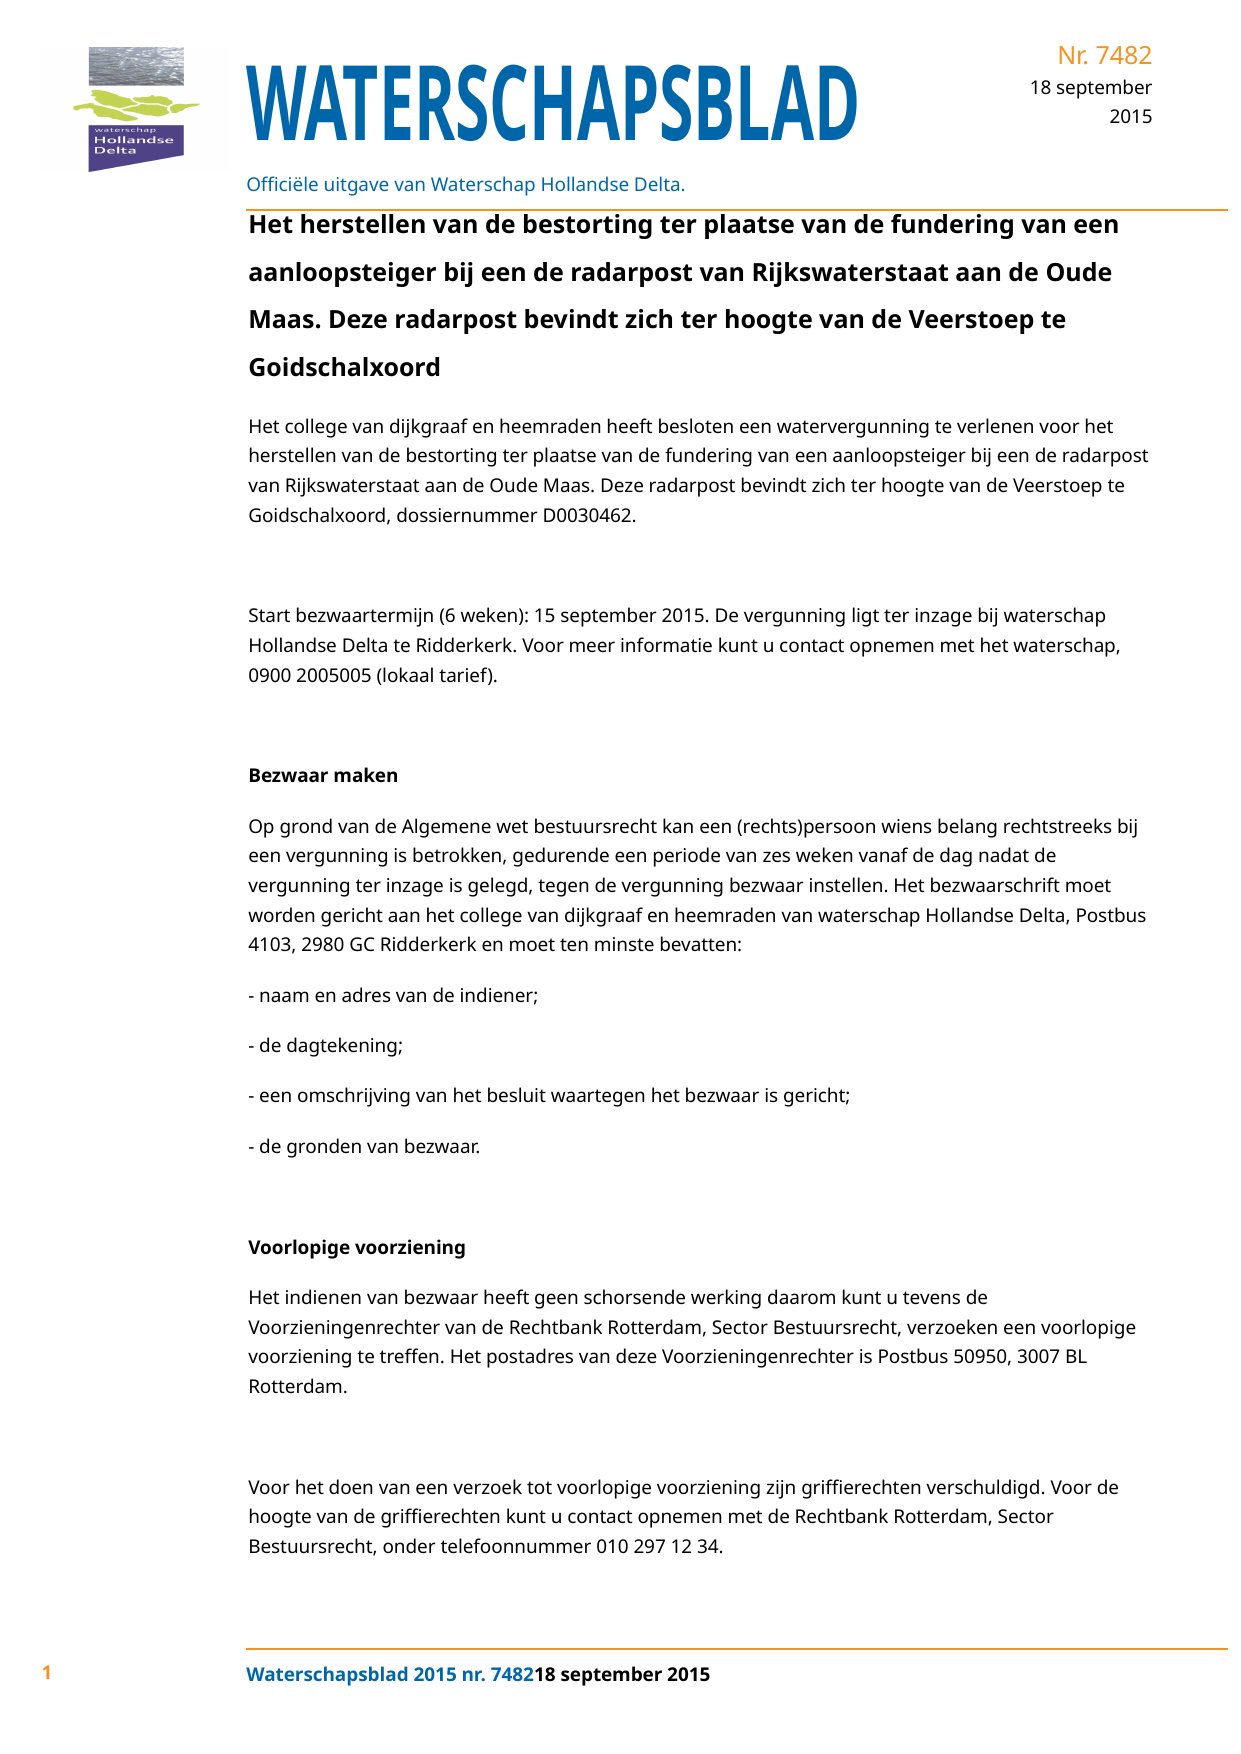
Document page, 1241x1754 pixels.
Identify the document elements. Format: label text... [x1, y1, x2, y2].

text Bezwaar maken [248, 763, 1152, 788]
text - de gronden van bezwaar. [248, 1133, 1152, 1159]
text Het college van dijkgraaf en heemraden heeft besloten een watervergunning te verlenen voor het herstellen van de bestorting ter plaatse van de fundering van een aanloopsteiger bij een de radarpost van Rijkswaterstaat aan de Oude Maas. Deze radarpost bevindt zich ter hoogte van de Veerstoep te Goidschalxoord, dossiernummer D0030462. [248, 413, 1152, 528]
text Op grond van de Algemene wet bestuursrecht kan een (rechts)persoon wiens belang rechtstreeks bij een vergunning is betrokken, gedurende een periode van zes weken vanaf de dag nadat de vergunning ter inzage is gelegd, tegen de vergunning bezwaar instellen. Het bezwaarschrift moet worden gericht aan het college van dijkgraaf en heemraden van waterschap Hollandse Delta, Postbus 4103, 2980 GC Ridderkerk en moet ten minste bevatten: [248, 813, 1152, 957]
text - naam en adres van de indiener; [248, 982, 1152, 1008]
text - de dagtekening; [248, 1032, 1152, 1058]
text Voor het doen van een verzoek tot voorlopige voorziening zijn griffierechten verschuldigd. Voor de hoogte van de griffierechten kunt u contact opnemen met de Rechtbank Rotterdam, Sector Bestuursrecht, onder telefoonnummer 010 297 12 34. [248, 1474, 1152, 1559]
text Het herstellen van de bestorting ter plaatse van de fundering van een aanloopsteiger bij een de radarpost van Rijkswaterstaat aan de Oude Maas. Deze radarpost bevindt zich ter hoogte van de Veerstoep te Goidschalxoord [248, 211, 1152, 384]
text - een omschrijving van het besluit waartegen het bezwaar is gericht; [248, 1083, 1152, 1108]
text Start bezwaartermijn (6 weken): 15 september 2015. De vergunning ligt ter inzage bij waterschap Hollandse Delta te Ridderkerk. Voor meer informatie kunt u contact opnemen met het waterschap, 0900 2005005 (lokaal tarief). [248, 603, 1152, 688]
picture [41, 47, 231, 172]
text Voorlopige voorziening [248, 1234, 1152, 1260]
text Het indienen van bezwaar heeft geen schorsende werking daarom kunt u tevens de Voorzieningenrechter van de Rechtbank Rotterdam, Sector Bestuursrecht, verzoeken een voorlopige voorziening te treffen. Het postadres van deze Voorzieningenrechter is Postbus 50950, 3007 BL Rotterdam. [248, 1284, 1152, 1399]
